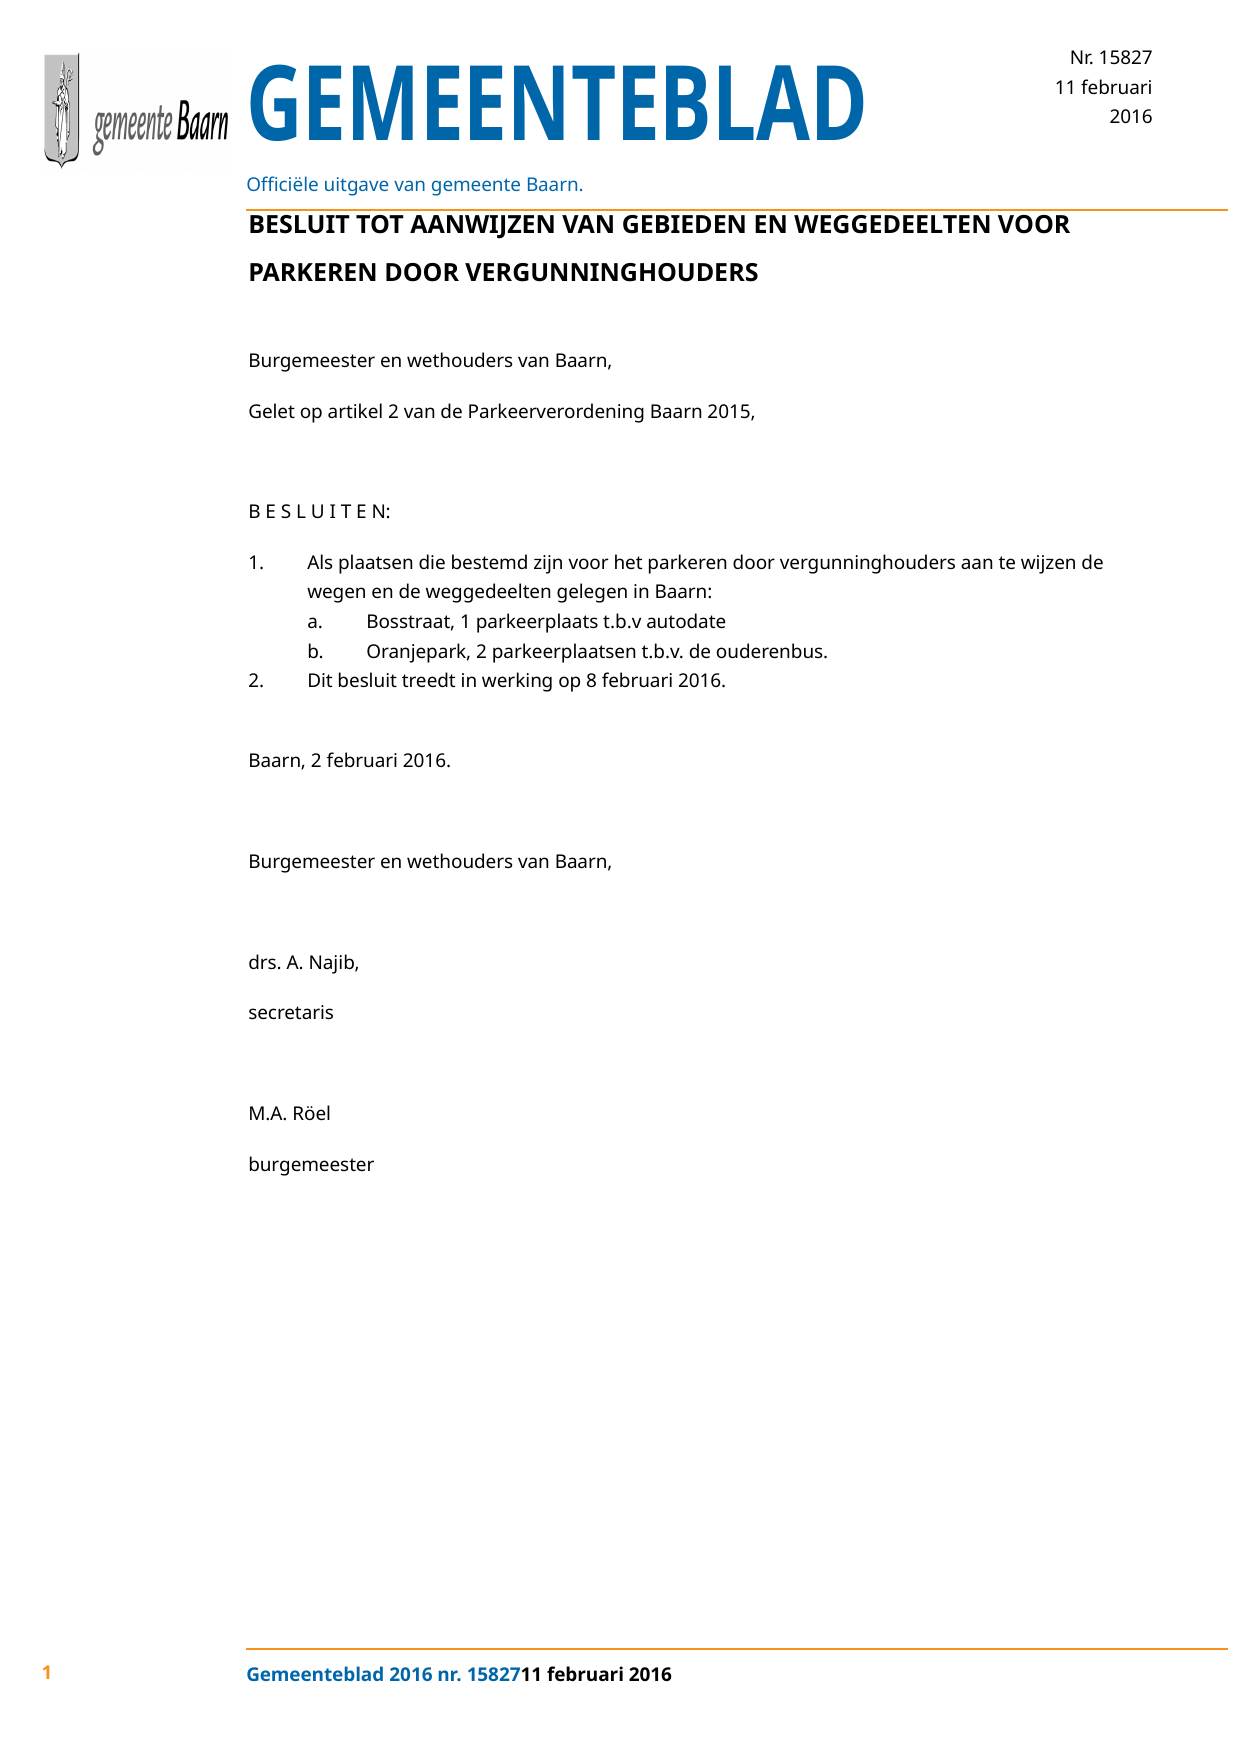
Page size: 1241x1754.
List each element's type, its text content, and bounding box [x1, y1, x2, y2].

text M.A. Röel [248, 1100, 1152, 1126]
text burgemeester [248, 1151, 1152, 1177]
picture [41, 47, 231, 172]
list Als plaatsen die bestemd zijn voor het parkeren door vergunninghouders aan te wijzen de wegen en de weggedeelten gelegen in Baarn: [248, 549, 1152, 604]
list Oranjepark, 2 parkeerplaatsen t.b.v. de ouderenbus. [307, 638, 1152, 664]
text B E S L U I T E N: [248, 499, 1152, 524]
list Dit besluit treedt in werking op 8 februari 2016. [248, 667, 1152, 693]
text BESLUIT TOT AANWIJZEN VAN GEBIEDEN EN WEGGEDEELTEN VOOR PARKEREN DOOR VERGUNNINGHOUDERS [248, 211, 1152, 288]
text Burgemeester en wethouders van Baarn, [248, 848, 1152, 874]
text Burgemeester en wethouders van Baarn, [248, 347, 1152, 373]
text secretaris [248, 999, 1152, 1025]
text drs. A. Najib, [248, 949, 1152, 975]
text Baarn, 2 februari 2016. [248, 747, 1152, 773]
text Gelet op artikel 2 van de Parkeerverordening Baarn 2015, [248, 398, 1152, 424]
list Bosstraat, 1 parkeerplaats t.b.v autodate [307, 608, 1152, 634]
